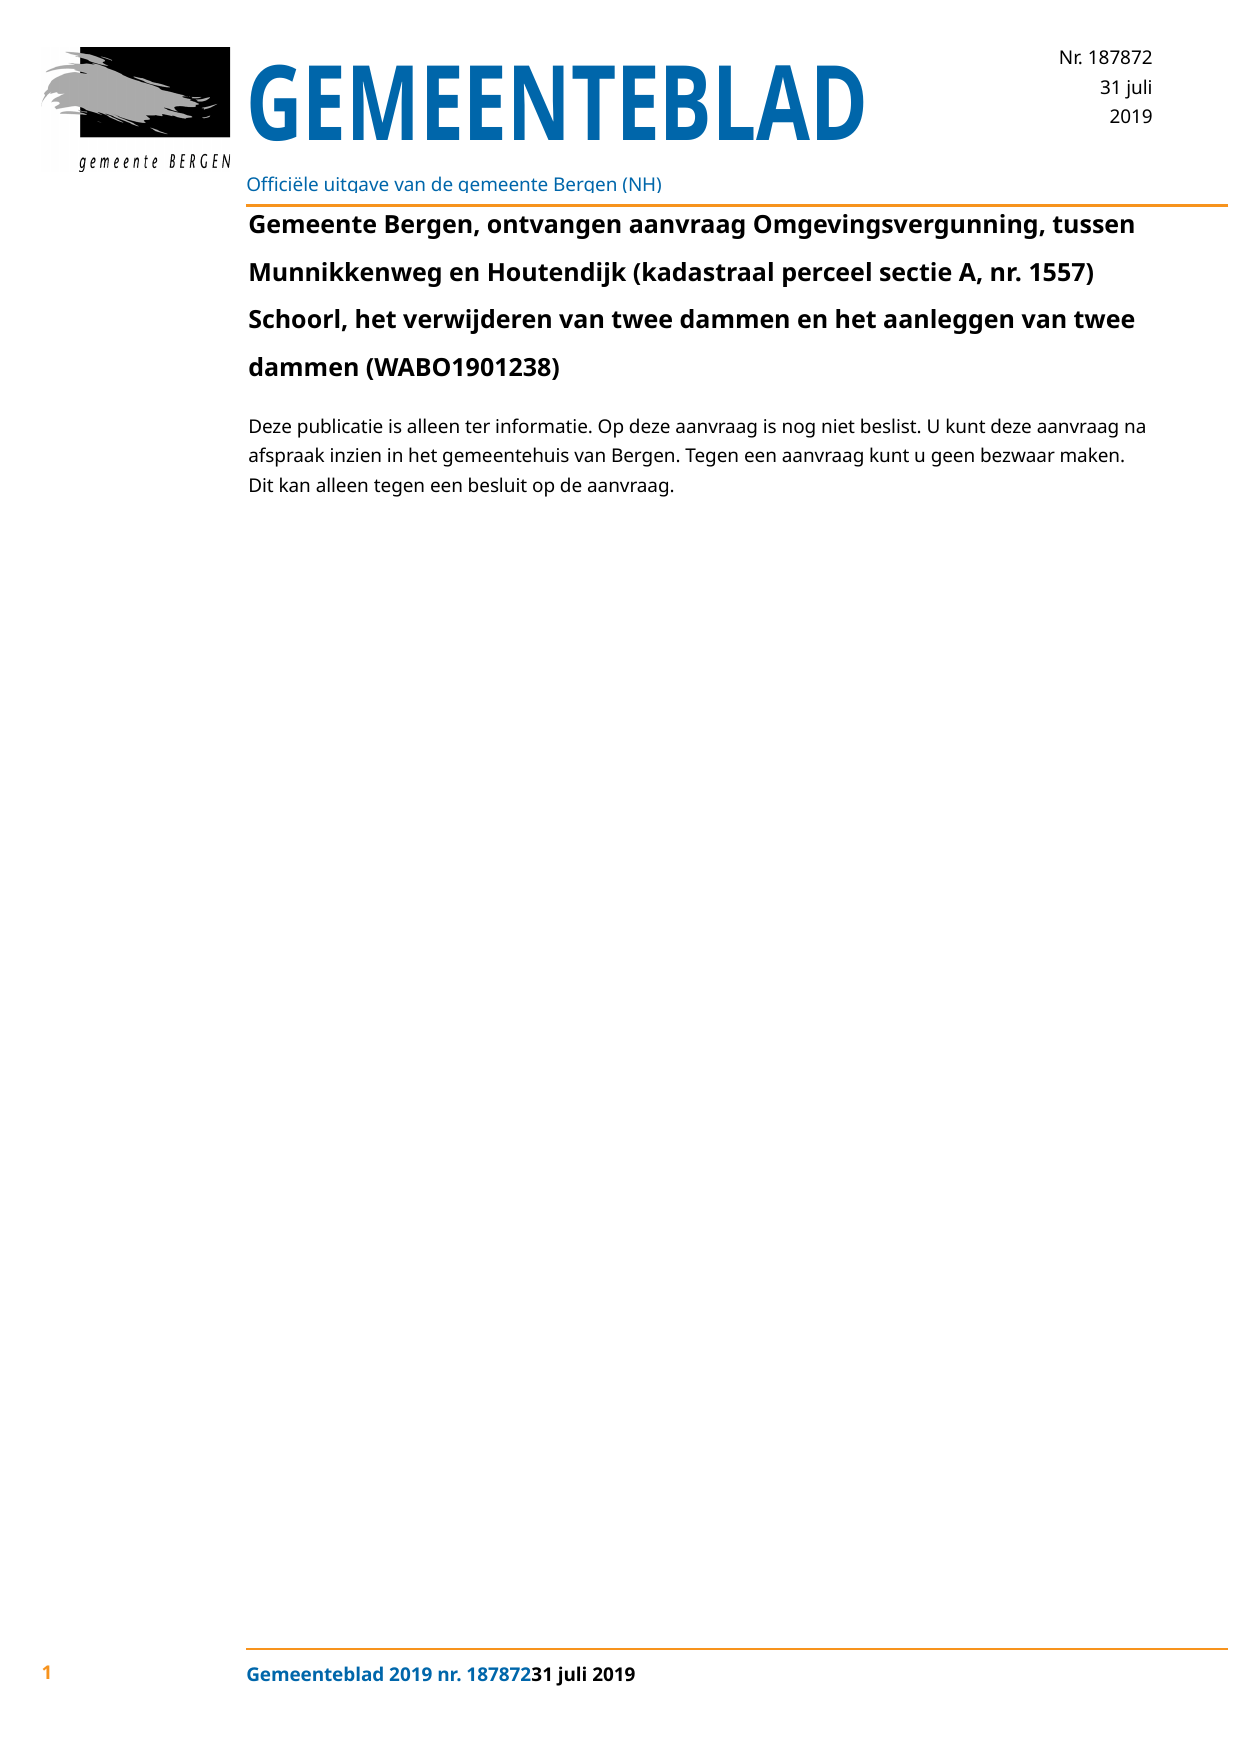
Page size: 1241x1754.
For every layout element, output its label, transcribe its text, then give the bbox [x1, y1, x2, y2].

text Gemeente Bergen, ontvangen aanvraag Omgevingsvergunning, tussen Munnikkenweg en Houtendijk (kadastraal perceel sectie A, nr. 1557) Schoorl, het verwijderen van twee dammen en het aanleggen van twee dammen (WABO1901238) [248, 207, 1152, 384]
picture [41, 47, 231, 172]
text Deze publicatie is alleen ter informatie. Op deze aanvraag is nog niet beslist. U kunt deze aanvraag na afspraak inzien in het gemeentehuis van Bergen. Tegen een aanvraag kunt u geen bezwaar maken. Dit kan alleen tegen een besluit op de aanvraag. [248, 413, 1152, 498]
